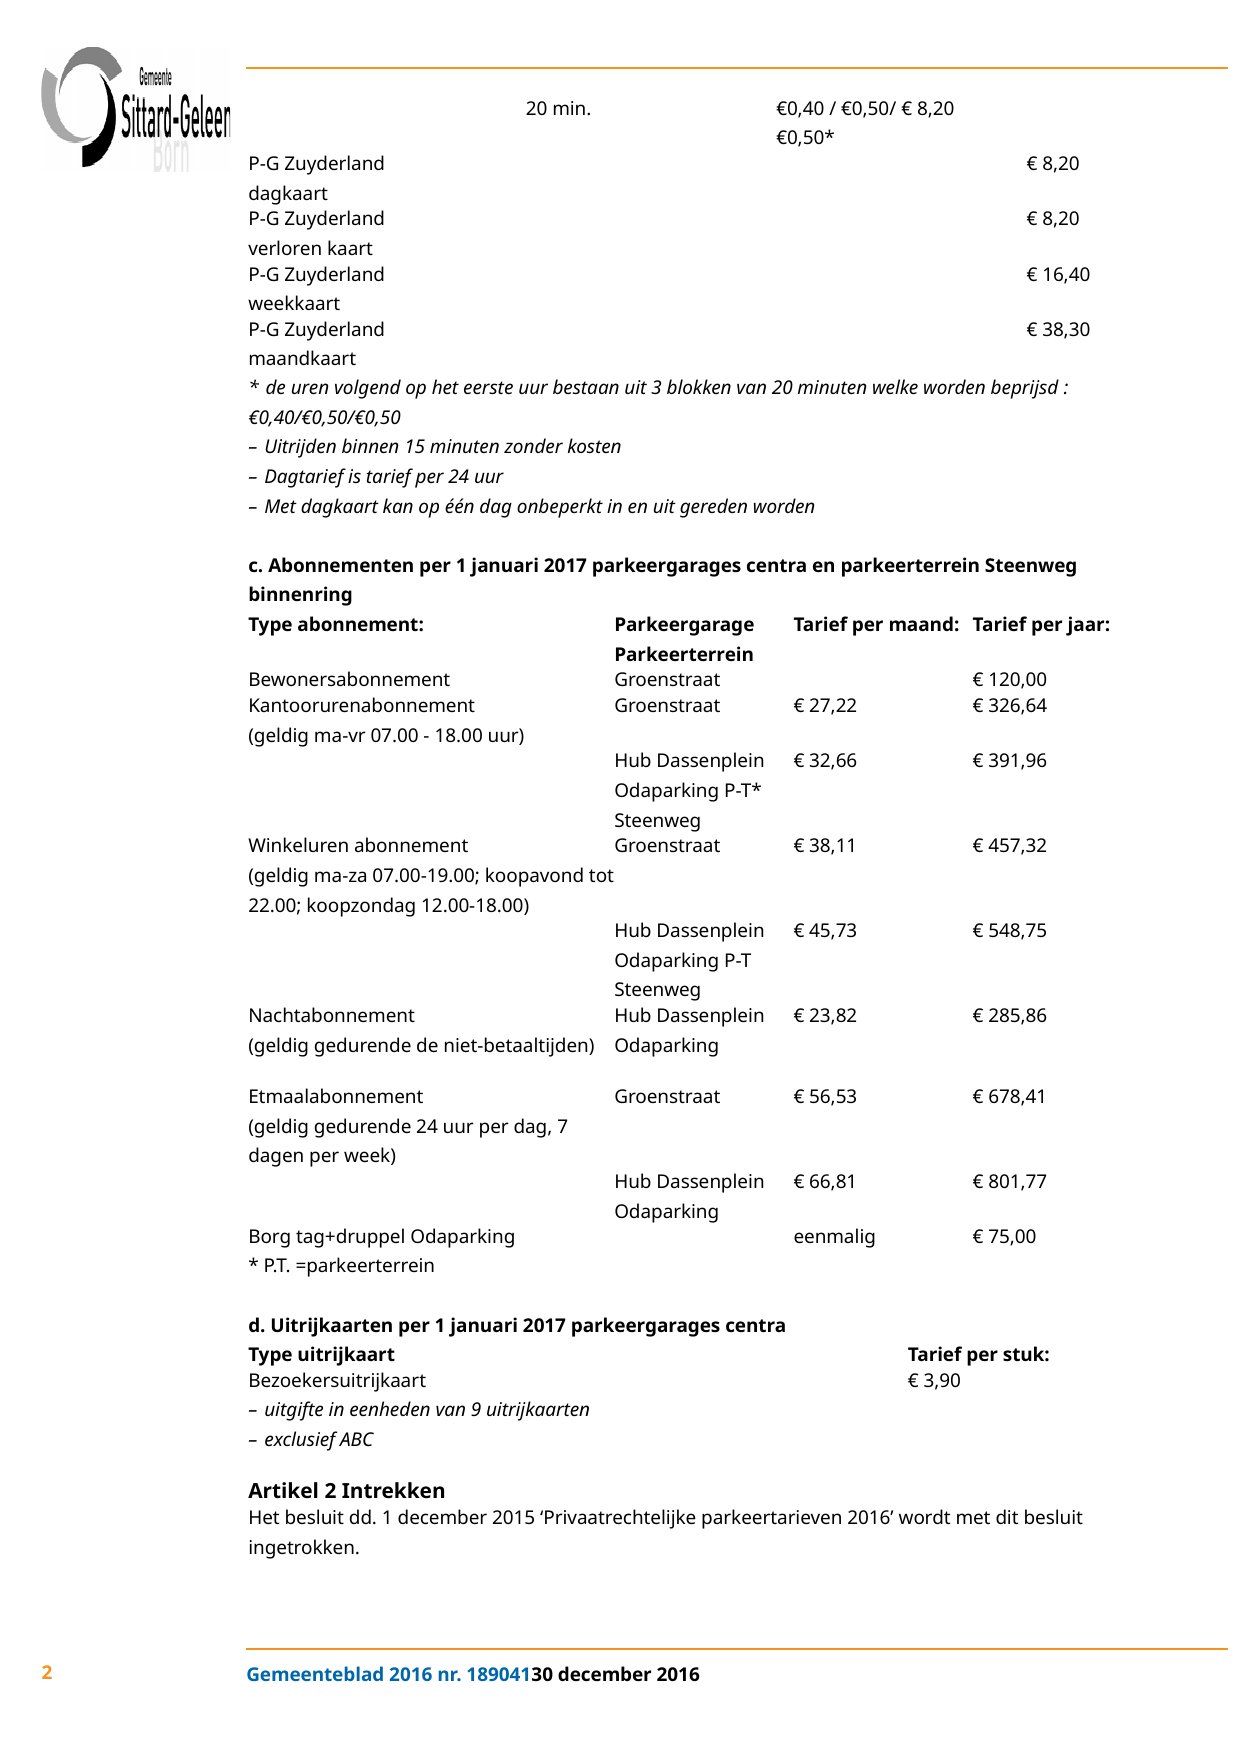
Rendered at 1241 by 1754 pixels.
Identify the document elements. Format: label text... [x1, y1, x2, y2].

table_cell € 120,00 [973, 667, 1152, 692]
table_cell [776, 261, 901, 316]
table_cell Etmaalabonnement (geldig gedurende 24 uur per dag, 7 dagen per week) [248, 1084, 614, 1168]
table_header Type uitrijkaart [248, 1341, 908, 1367]
table_cell € 75,00 [973, 1224, 1152, 1249]
table_cell € 678,41 [973, 1084, 1152, 1168]
table_cell [651, 95, 776, 150]
table_cell Nachtabonnement (geldig gedurende de niet-betaaltijden) [248, 1003, 614, 1058]
table_cell [400, 205, 526, 261]
table_cell [651, 261, 776, 316]
table_cell Hub Dassenplein Odaparking [614, 1168, 793, 1224]
table_cell € 326,64 [973, 693, 1152, 748]
picture [41, 47, 231, 172]
table_cell [901, 316, 1026, 371]
table_cell P-G Zuyderland verloren kaart [248, 205, 400, 261]
table_cell [651, 150, 776, 205]
table_cell [526, 150, 651, 205]
table_cell Hub Dassenplein Odaparking P-T Steenweg [614, 918, 793, 1002]
text * de uren volgend op het eerste uur bestaan uit 3 blokken van 20 minuten welke worden beprijsd : €0,40/€0,50/€0,50 [248, 374, 1152, 430]
table_cell Bezoekersuitrijkaart [248, 1367, 908, 1393]
table_cell [973, 1058, 1152, 1083]
table_cell Groenstraat [614, 693, 793, 748]
table_cell Borg tag+druppel Odaparking [248, 1224, 614, 1249]
table_cell € 32,66 [793, 748, 972, 833]
table_cell [793, 667, 972, 692]
table_cell [901, 205, 1026, 261]
table_header Tarief per stuk: [908, 1341, 1152, 1367]
text – exclusief ABC [248, 1426, 1152, 1451]
table_cell [901, 261, 1026, 316]
table_cell Hub Dassenplein Odaparking P-T* Steenweg [614, 748, 793, 833]
table_cell € 391,96 [973, 748, 1152, 833]
table_cell [248, 95, 400, 150]
table_cell [400, 150, 526, 205]
table_cell [793, 1058, 972, 1083]
table_cell € 801,77 [973, 1168, 1152, 1224]
table_cell € 285,86 [973, 1003, 1152, 1058]
table_cell Winkeluren abonnement (geldig ma-za 07.00-19.00; koopavond tot 22.00; koopzondag 12.00-18.00) [248, 833, 614, 917]
table_cell € 548,75 [973, 918, 1152, 1002]
text – Dagtarief is tarief per 24 uur [248, 463, 1152, 489]
text Artikel 2 Intrekken [248, 1476, 1152, 1504]
table_cell P-G Zuyderland maandkaart [248, 316, 400, 371]
table_cell € 8,20 [1026, 205, 1152, 261]
table_cell € 23,82 [793, 1003, 972, 1058]
table_cell € 8,20 [1026, 150, 1152, 205]
table_cell [614, 1224, 793, 1249]
table_cell Groenstraat [614, 667, 793, 692]
table_cell Groenstraat [614, 833, 793, 917]
table_cell Bewonersabonnement [248, 667, 614, 692]
table_cell [901, 150, 1026, 205]
table_cell € 3,90 [908, 1367, 1152, 1393]
table_cell 20 min. [526, 95, 651, 150]
table_cell [400, 316, 526, 371]
table_cell [248, 1058, 614, 1083]
text Het besluit dd. 1 december 2015 ‘Privaatrechtelijke parkeertarieven 2016’ wordt met dit besluit ingetrokken. [248, 1504, 1152, 1560]
table_cell [1026, 95, 1152, 150]
table_cell [248, 1168, 614, 1224]
table_cell [248, 918, 614, 1002]
table_header Type abonnement: [248, 611, 614, 667]
table_cell [400, 95, 526, 150]
table_cell [776, 150, 901, 205]
table_cell eenmalig [793, 1224, 972, 1249]
table_cell Hub Dassenplein Odaparking [614, 1003, 793, 1058]
table_header Tarief per maand: [793, 611, 972, 667]
text – Uitrijden binnen 15 minuten zonder kosten [248, 434, 1152, 459]
table_cell € 38,30 [1026, 316, 1152, 371]
table_cell Groenstraat [614, 1084, 793, 1168]
table_cell [776, 205, 901, 261]
table_cell €0,40 / €0,50/ €0,50* [776, 95, 901, 150]
table_cell [526, 261, 651, 316]
text c. Abonnementen per 1 januari 2017 parkeergarages centra en parkeerterrein Steenweg binnenring [248, 552, 1152, 607]
text – Met dagkaart kan op één dag onbeperkt in en uit gereden worden [248, 493, 1152, 519]
table_cell [248, 748, 614, 833]
table_cell € 38,11 [793, 833, 972, 917]
table_cell [651, 205, 776, 261]
table_cell [400, 261, 526, 316]
table_cell [526, 316, 651, 371]
text – uitgifte in eenheden van 9 uitrijkaarten [248, 1396, 1152, 1422]
table_cell € 457,32 [973, 833, 1152, 917]
text * P.T. =parkeerterrein [248, 1253, 1152, 1278]
table_cell P-G Zuyderland weekkaart [248, 261, 400, 316]
text d. Uitrijkaarten per 1 januari 2017 parkeergarages centra [248, 1312, 1152, 1337]
table_cell € 56,53 [793, 1084, 972, 1168]
table_cell [776, 316, 901, 371]
table_cell € 8,20 [901, 95, 1026, 150]
table_cell € 66,81 [793, 1168, 972, 1224]
table_cell [526, 205, 651, 261]
table_cell Kantoorurenabonnement (geldig ma-vr 07.00 - 18.00 uur) [248, 693, 614, 748]
table_header Tarief per jaar: [973, 611, 1152, 667]
table_header Parkeergarage Parkeerterrein [614, 611, 793, 667]
table_cell € 16,40 [1026, 261, 1152, 316]
table_cell P-G Zuyderland dagkaart [248, 150, 400, 205]
table_cell € 45,73 [793, 918, 972, 1002]
table_cell [614, 1058, 793, 1083]
table_cell [651, 316, 776, 371]
table_cell € 27,22 [793, 693, 972, 748]
